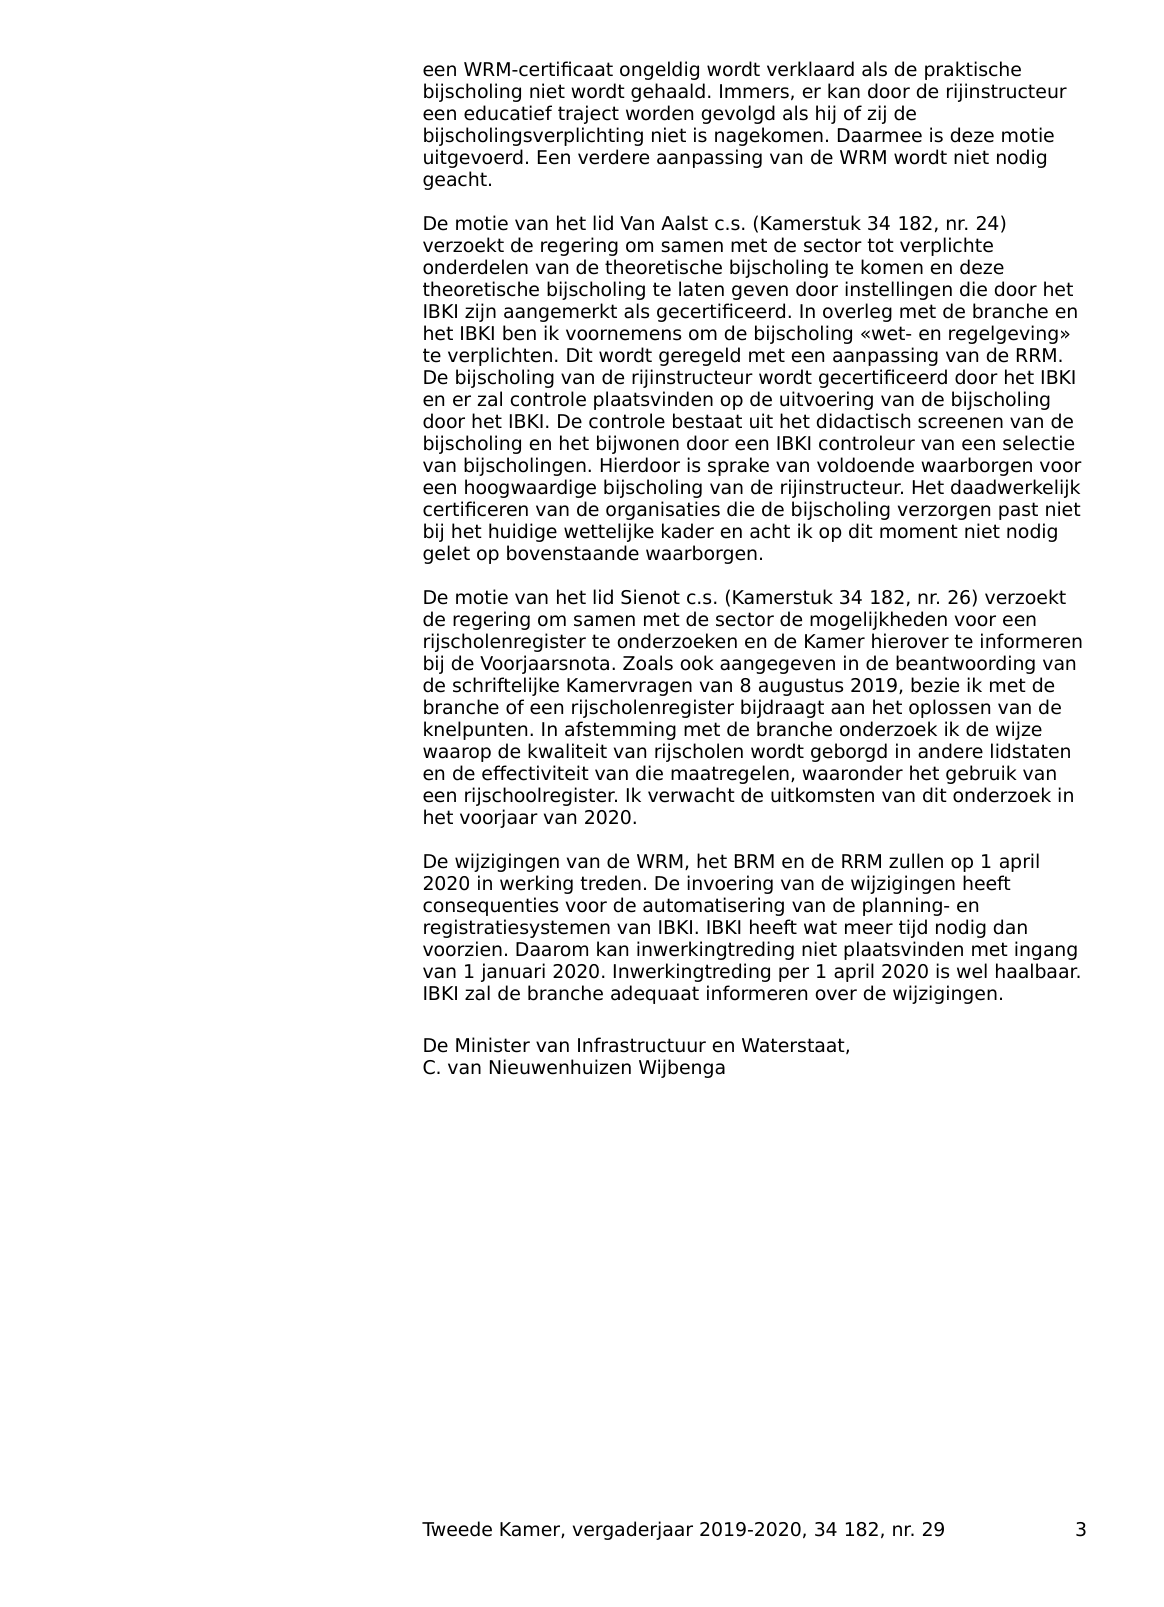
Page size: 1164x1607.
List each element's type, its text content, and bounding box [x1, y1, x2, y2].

text De motie van het lid Sienot c.s. (Kamerstuk 34 182, nr. 26) verzoekt de regering om samen met de sector de mogelijkheden voor een rijscholenregister te onderzoeken en de Kamer hierover te informeren bij de Voorjaarsnota. Zoals ook aangegeven in de beantwoording van de schriftelijke Kamervragen van 8 augustus 2019, bezie ik met de branche of een rijscholenregister bijdraagt aan het oplossen van de knelpunten. In afstemming met de branche onderzoek ik de wijze waarop de kwaliteit van rijscholen wordt geborgd in andere lidstaten en de effectiviteit van die maatregelen, waaronder het gebruik van een rijschoolregister. Ik verwacht de uitkomsten van dit onderzoek in het voorjaar van 2020. [422, 587, 1087, 829]
text De Minister van Infrastructuur en Waterstaat, C. van Nieuwenhuizen Wijbenga [422, 1035, 1087, 1079]
text een WRM-certificaat ongeldig wordt verklaard als de praktische bijscholing niet wordt gehaald. Immers, er kan door de rijinstructeur een educatief traject worden gevolgd als hij of zij de bijscholingsverplichting niet is nagekomen. Daarmee is deze motie uitgevoerd. Een verdere aanpassing van de WRM wordt niet nodig geacht. [422, 59, 1087, 191]
text De motie van het lid Van Aalst c.s. (Kamerstuk 34 182, nr. 24) verzoekt de regering om samen met de sector tot verplichte onderdelen van de theoretische bijscholing te komen en deze theoretische bijscholing te laten geven door instellingen die door het IBKI zijn aangemerkt als gecertificeerd. In overleg met de branche en het IBKI ben ik voornemens om de bijscholing «wet- en regelgeving» te verplichten. Dit wordt geregeld met een aanpassing van de RRM. De bijscholing van de rijinstructeur wordt gecertificeerd door het IBKI en er zal controle plaatsvinden op de uitvoering van de bijscholing door het IBKI. De controle bestaat uit het didactisch screenen van de bijscholing en het bijwonen door een IBKI controleur van een selectie van bijscholingen. Hierdoor is sprake van voldoende waarborgen voor een hoogwaardige bijscholing van de rijinstructeur. Het daadwerkelijk certificeren van de organisaties die de bijscholing verzorgen past niet bij het huidige wettelijke kader en acht ik op dit moment niet nodig gelet op bovenstaande waarborgen. [422, 213, 1087, 565]
text De wijzigingen van de WRM, het BRM en de RRM zullen op 1 april 2020 in werking treden. De invoering van de wijzigingen heeft consequenties voor de automatisering van de planning- en registratiesystemen van IBKI. IBKI heeft wat meer tijd nodig dan voorzien. Daarom kan inwerkingtreding niet plaatsvinden met ingang van 1 januari 2020. Inwerkingtreding per 1 april 2020 is wel haalbaar. IBKI zal de branche adequaat informeren over de wijzigingen. [422, 851, 1087, 1005]
